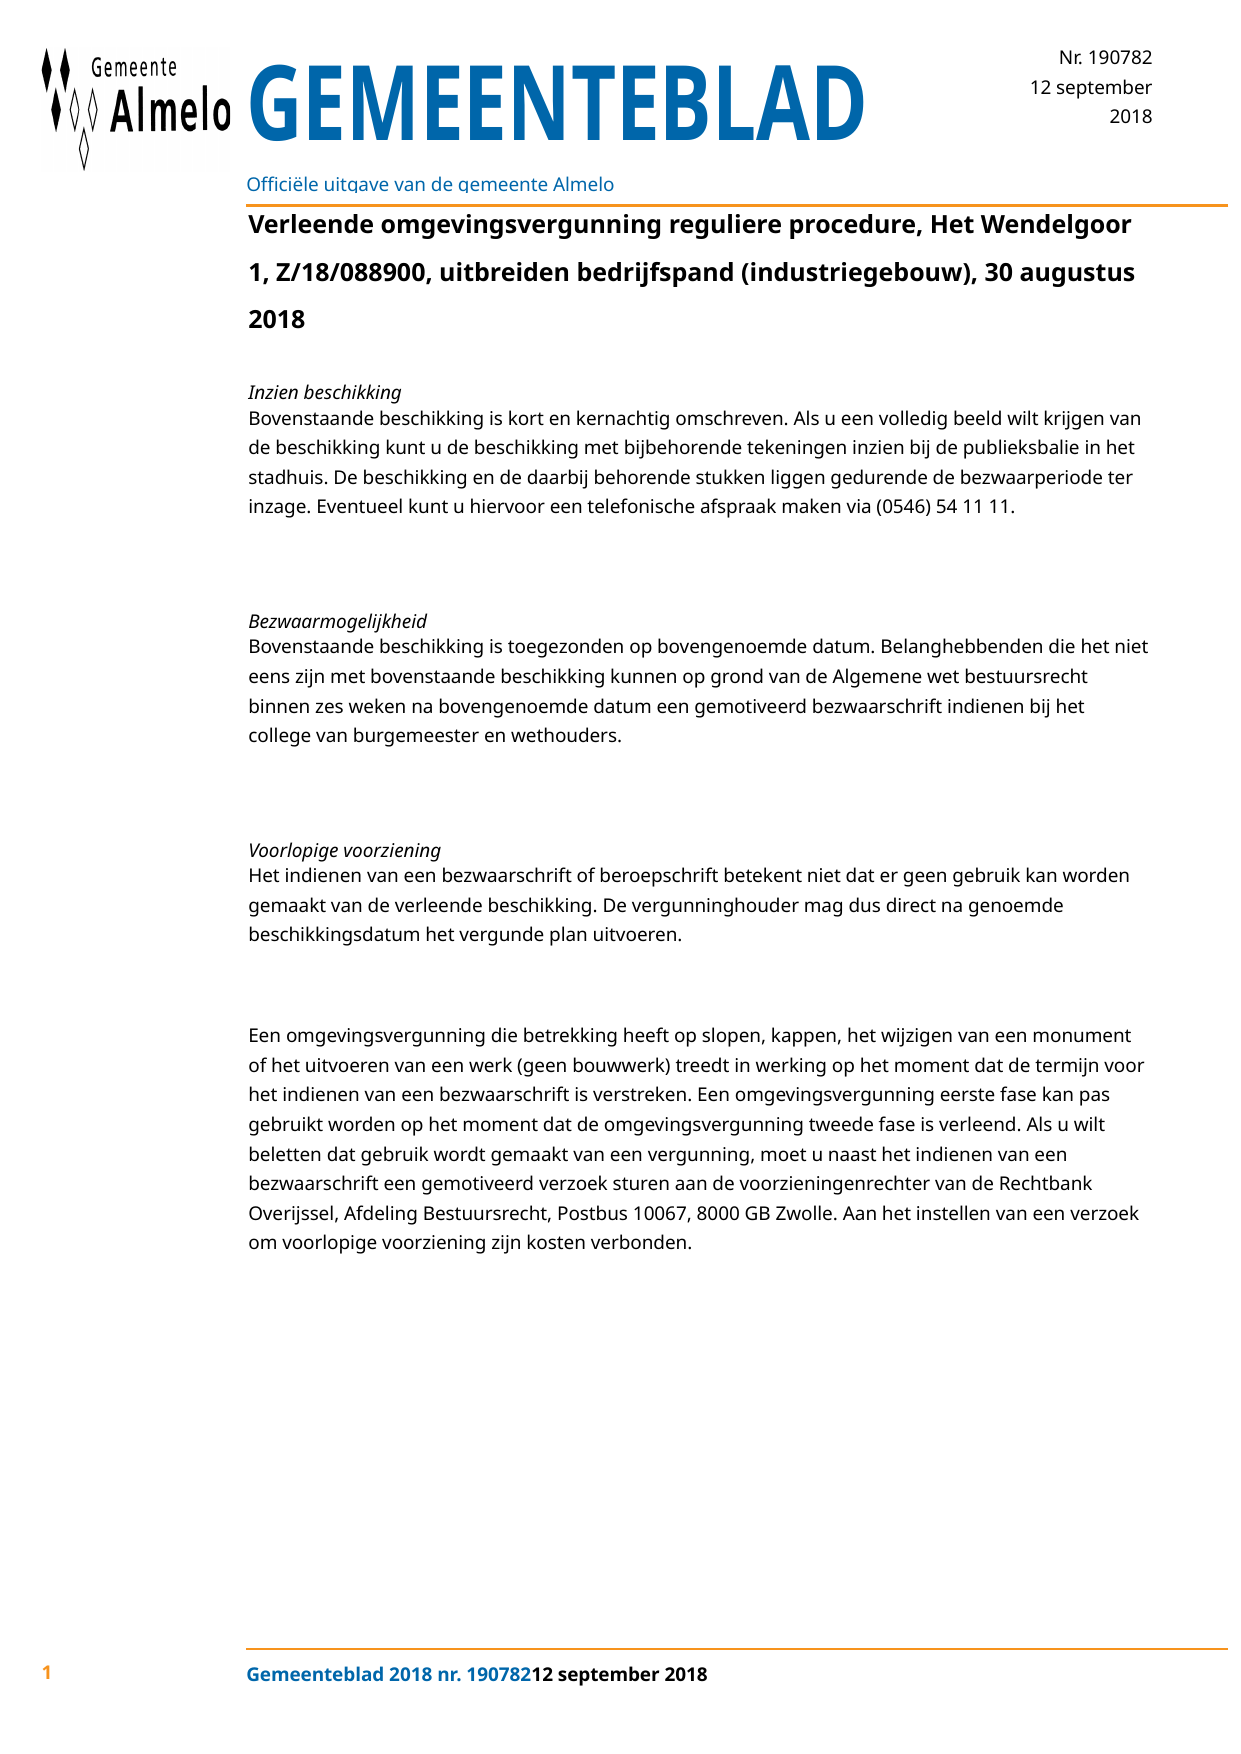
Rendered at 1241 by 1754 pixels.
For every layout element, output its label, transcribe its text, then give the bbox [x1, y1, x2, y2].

text Bovenstaande beschikking is toegezonden op bovengenoemde datum. Belanghebbenden die het niet eens zijn met bovenstaande beschikking kunnen op grond van de Algemene wet bestuursrecht binnen zes weken na bovengenoemde datum een gemotiveerd bezwaarschrift indienen bij het college van burgemeester en wethouders. [248, 634, 1152, 748]
text Verleende omgevingsvergunning reguliere procedure, Het Wendelgoor 1, Z/18/088900, uitbreiden bedrijfspand (industriegebouw), 30 augustus 2018 [248, 207, 1152, 336]
text Bovenstaande beschikking is kort en kernachtig omschreven. Als u een volledig beeld wilt krijgen van de beschikking kunt u de beschikking met bijbehorende tekeningen inzien bij de publieksbalie in het stadhuis. De beschikking en de daarbij behorende stukken liggen gedurende de bezwaarperiode ter inzage. Eventueel kunt u hiervoor een telefonische afspraak maken via (0546) 54 11 11. [248, 405, 1152, 519]
text Bezwaarmogelijkheid [248, 608, 1152, 634]
text Voorlopige voorziening [248, 837, 1152, 862]
text Het indienen van een bezwaarschrift of beroepschrift betekent niet dat er geen gebruik kan worden gemaakt van de verleende beschikking. De vergunninghouder mag dus direct na genoemde beschikkingsdatum het vergunde plan uitvoeren. [248, 862, 1152, 947]
text Inzien beschikking [248, 379, 1152, 405]
picture [41, 47, 231, 172]
text Een omgevingsvergunning die betrekking heeft op slopen, kappen, het wijzigen van een monument of het uitvoeren van een werk (geen bouwwerk) treedt in werking op het moment dat de termijn voor het indienen van een bezwaarschrift is verstreken. Een omgevingsvergunning eerste fase kan pas gebruikt worden op het moment dat de omgevingsvergunning tweede fase is verleend. Als u wilt beletten dat gebruik wordt gemaakt van een vergunning, moet u naast het indienen van een bezwaarschrift een gemotiveerd verzoek sturen aan de voorzieningenrechter van de Rechtbank Overijssel, Afdeling Bestuursrecht, Postbus 10067, 8000 GB Zwolle. Aan het instellen van een verzoek om voorlopige voorziening zijn kosten verbonden. [248, 1022, 1152, 1255]
